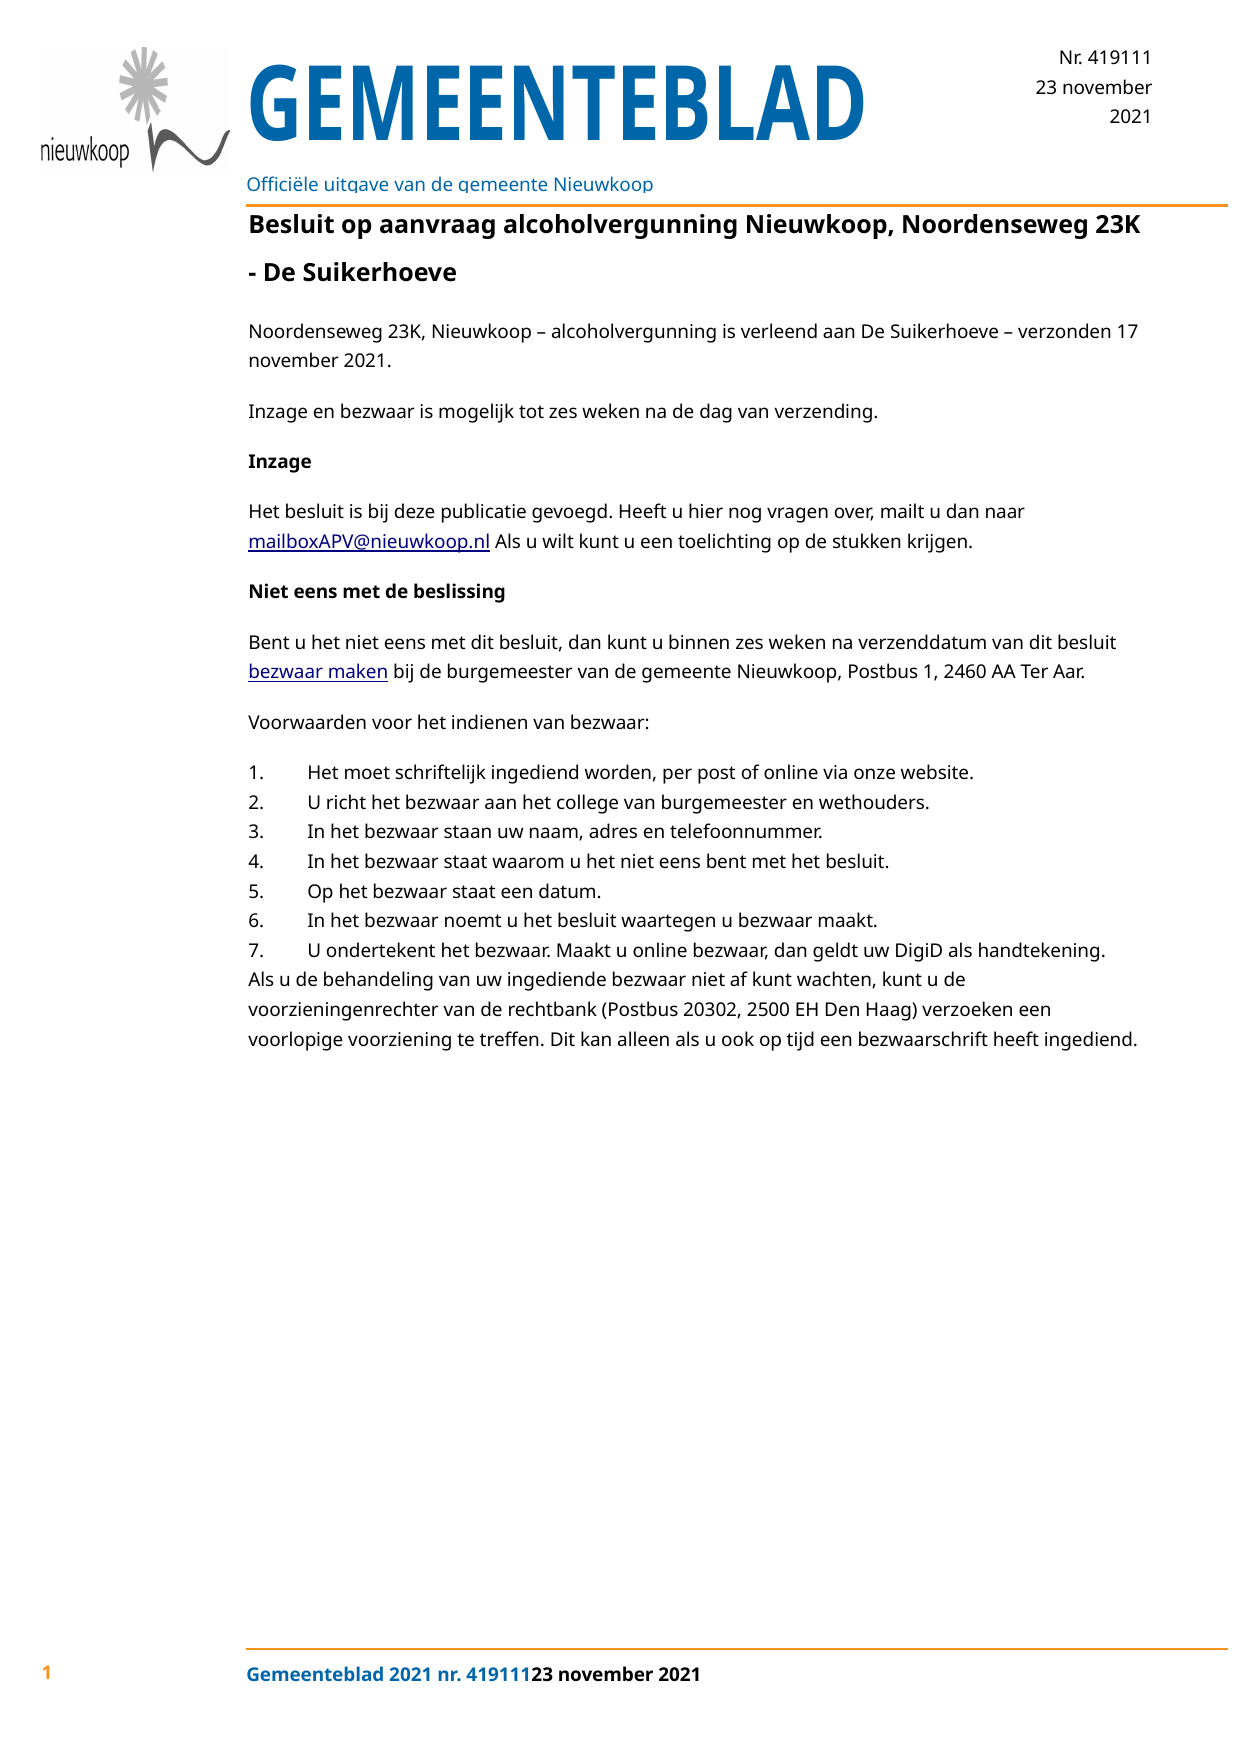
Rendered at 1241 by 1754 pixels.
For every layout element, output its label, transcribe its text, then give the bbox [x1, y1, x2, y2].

list In het bezwaar staan uw naam, adres en telefoonnummer. [248, 819, 1152, 844]
text Het besluit is bij deze publicatie gevoegd. Heeft u hier nog vragen over, mailt u dan naar mailboxAPV@nieuwkoop.nl Als u wilt kunt u een toelichting op de stukken krijgen. [248, 499, 1152, 554]
text Inzage en bezwaar is mogelijk tot zes weken na de dag van verzending. [248, 398, 1152, 424]
picture [41, 47, 231, 172]
text Noordenseweg 23K, Nieuwkoop – alcoholvergunning is verleend aan De Suikerhoeve – verzonden 17 november 2021. [248, 318, 1152, 373]
list U ondertekent het bezwaar. Maakt u online bezwaar, dan geldt uw DigiD als handtekening. [248, 937, 1152, 963]
list Het moet schriftelijk ingediend worden, per post of online via onze website. [248, 759, 1152, 785]
text Voorwaarden voor het indienen van bezwaar: [248, 709, 1152, 735]
text Besluit op aanvraag alcoholvergunning Nieuwkoop, Noordenseweg 23K - De Suikerhoeve [248, 207, 1152, 288]
text Als u de behandeling van uw ingediende bezwaar niet af kunt wachten, kunt u de voorzieningenrechter van de rechtbank (Postbus 20302, 2500 EH Den Haag) verzoeken een voorlopige voorziening te treffen. Dit kan alleen als u ook op tijd een bezwaarschrift heeft ingediend. [248, 967, 1152, 1052]
text Inzage [248, 448, 1152, 474]
list U richt het bezwaar aan het college van burgemeester en wethouders. [248, 789, 1152, 815]
list In het bezwaar staat waarom u het niet eens bent met het besluit. [248, 848, 1152, 874]
text Niet eens met de beslissing [248, 579, 1152, 604]
list In het bezwaar noemt u het besluit waartegen u bezwaar maakt. [248, 907, 1152, 933]
text Bent u het niet eens met dit besluit, dan kunt u binnen zes weken na verzenddatum van dit besluit bezwaar maken bij de burgemeester van de gemeente Nieuwkoop, Postbus 1, 2460 AA Ter Aar. [248, 629, 1152, 684]
list Op het bezwaar staat een datum. [248, 878, 1152, 904]
